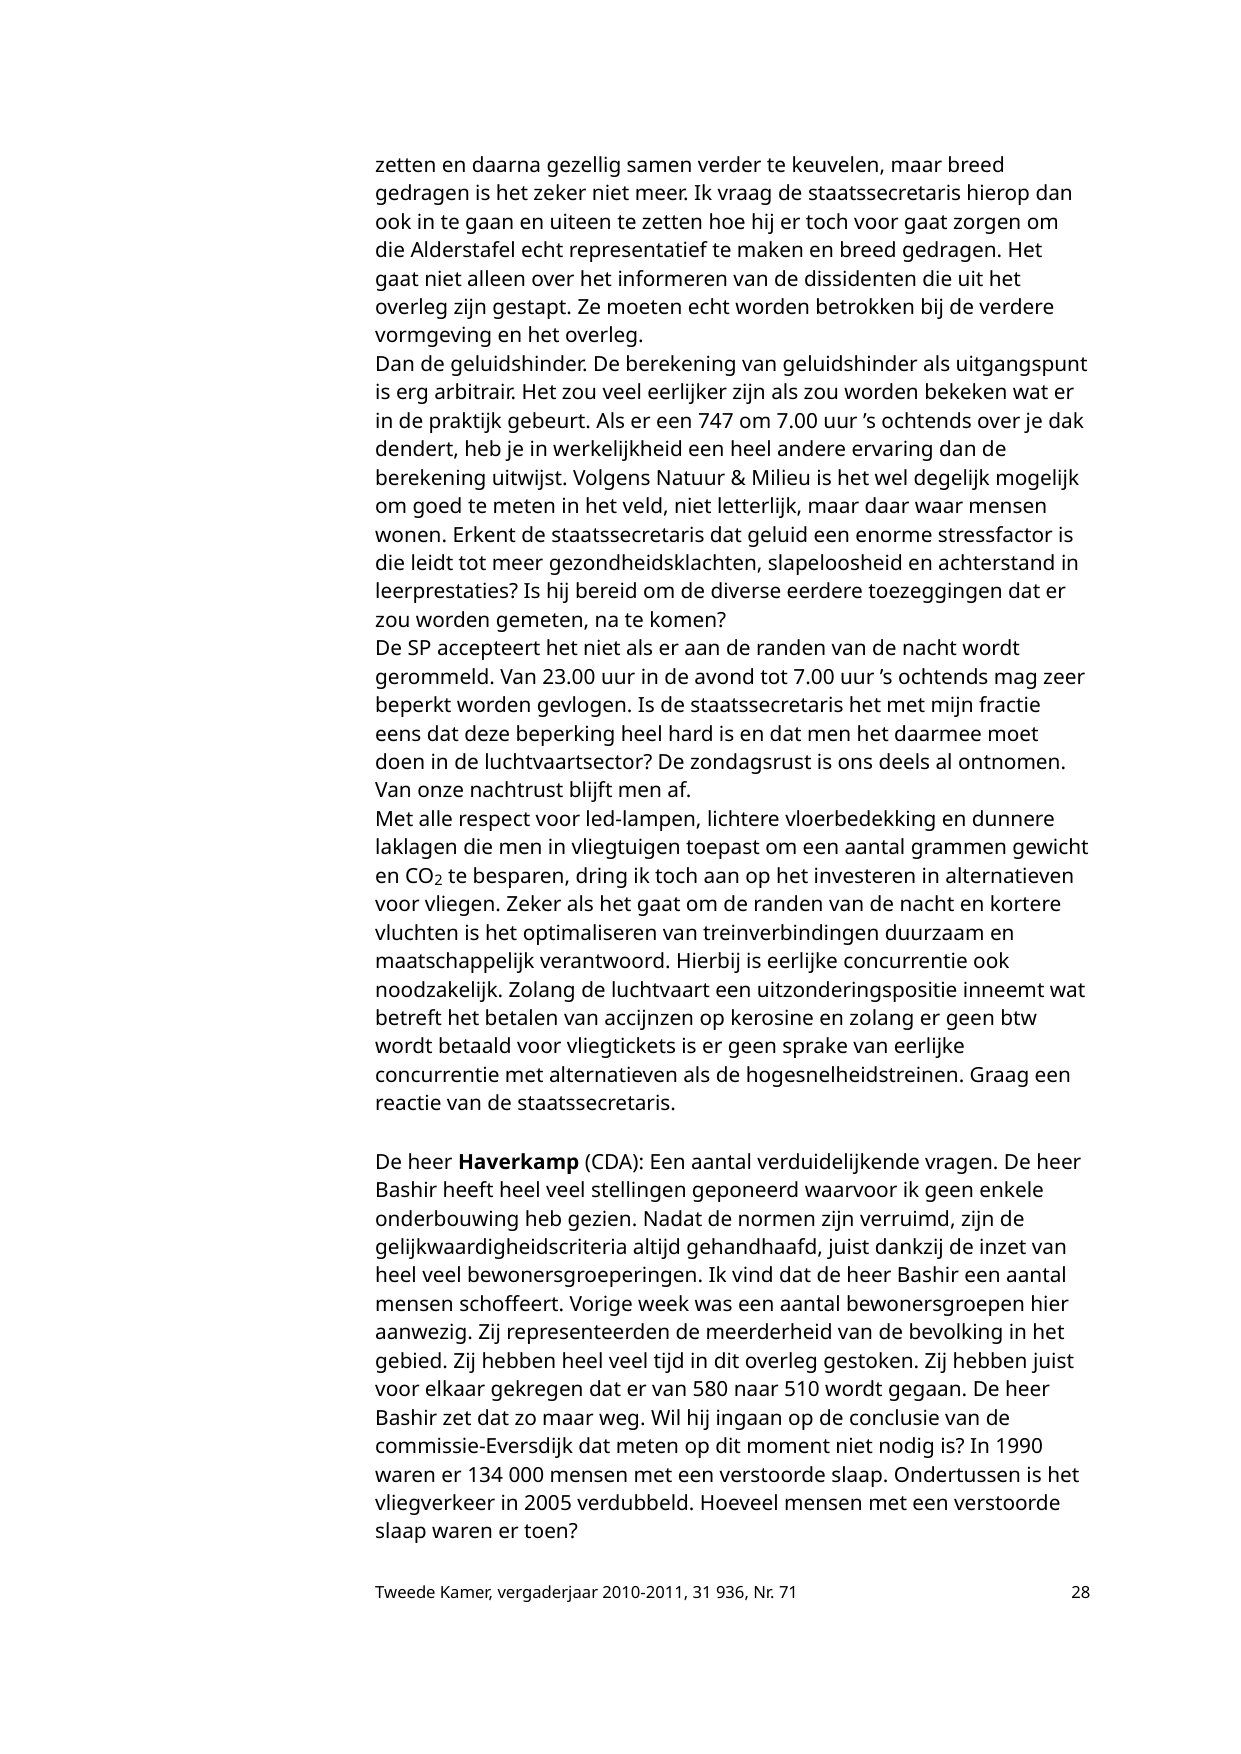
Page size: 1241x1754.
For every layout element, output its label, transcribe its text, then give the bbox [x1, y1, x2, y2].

text Met alle respect voor led-lampen, lichtere vloerbedekking en dunnere laklagen die men in vliegtuigen toepast om een aantal grammen gewicht en CO2 te besparen, dring ik toch aan op het investeren in alternatieven voor vliegen. Zeker als het gaat om de randen van de nacht en kortere vluchten is het optimaliseren van treinverbindingen duurzaam en maatschappelijk verantwoord. Hierbij is eerlijke concurrentie ook noodzakelijk. Zolang de luchtvaart een uitzonderingspositie inneemt wat betreft het betalen van accijnzen op kerosine en zolang er geen btw wordt betaald voor vliegtickets is er geen sprake van eerlijke concurrentie met alternatieven als de hogesnelheidstreinen. Graag een reactie van de staatssecretaris. [375, 804, 1090, 1117]
text De SP accepteert het niet als er aan de randen van de nacht wordt gerommeld. Van 23.00 uur in de avond tot 7.00 uur ’s ochtends mag zeer beperkt worden gevlogen. Is de staatssecretaris het met mijn fractie eens dat deze beperking heel hard is en dat men het daarmee moet doen in de luchtvaartsector? De zondagsrust is ons deels al ontnomen. Van onze nachtrust blijft men af. [375, 633, 1090, 804]
text Dan de geluidshinder. De berekening van geluidshinder als uitgangspunt is erg arbitrair. Het zou veel eerlijker zijn als zou worden bekeken wat er in de praktijk gebeurt. Als er een 747 om 7.00 uur ’s ochtends over je dak dendert, heb je in werkelijkheid een heel andere ervaring dan de berekening uitwijst. Volgens Natuur & Milieu is het wel degelijk mogelijk om goed te meten in het veld, niet letterlijk, maar daar waar mensen wonen. Erkent de staatssecretaris dat geluid een enorme stressfactor is die leidt tot meer gezondheidsklachten, slapeloosheid en achterstand in leerprestaties? Is hij bereid om de diverse eerdere toezeggingen dat er zou worden gemeten, na te komen? [375, 349, 1090, 633]
text De heer Haverkamp (CDA): Een aantal verduidelijkende vragen. De heer Bashir heeft heel veel stellingen geponeerd waarvoor ik geen enkele onderbouwing heb gezien. Nadat de normen zijn verruimd, zijn de gelijkwaardigheidscriteria altijd gehandhaafd, juist dankzij de inzet van heel veel bewonersgroeperingen. Ik vind dat de heer Bashir een aantal mensen schoffeert. Vorige week was een aantal bewonersgroepen hier aanwezig. Zij representeerden de meerderheid van de bevolking in het gebied. Zij hebben heel veel tijd in dit overleg gestoken. Zij hebben juist voor elkaar gekregen dat er van 580 naar 510 wordt gegaan. De heer Bashir zet dat zo maar weg. Wil hij ingaan op de conclusie van de commissie-Eversdijk dat meten op dit moment niet nodig is? In 1990 waren er 134 000 mensen met een verstoorde slaap. Ondertussen is het vliegverkeer in 2005 verdubbeld. Hoeveel mensen met een verstoorde slaap waren er toen? [375, 1147, 1090, 1545]
text zetten en daarna gezellig samen verder te keuvelen, maar breed gedragen is het zeker niet meer. Ik vraag de staatssecretaris hierop dan ook in te gaan en uiteen te zetten hoe hij er toch voor gaat zorgen om die Alderstafel echt representatief te maken en breed gedragen. Het gaat niet alleen over het informeren van de dissidenten die uit het overleg zijn gestapt. Ze moeten echt worden betrokken bij de verdere vormgeving en het overleg. [375, 150, 1090, 349]
